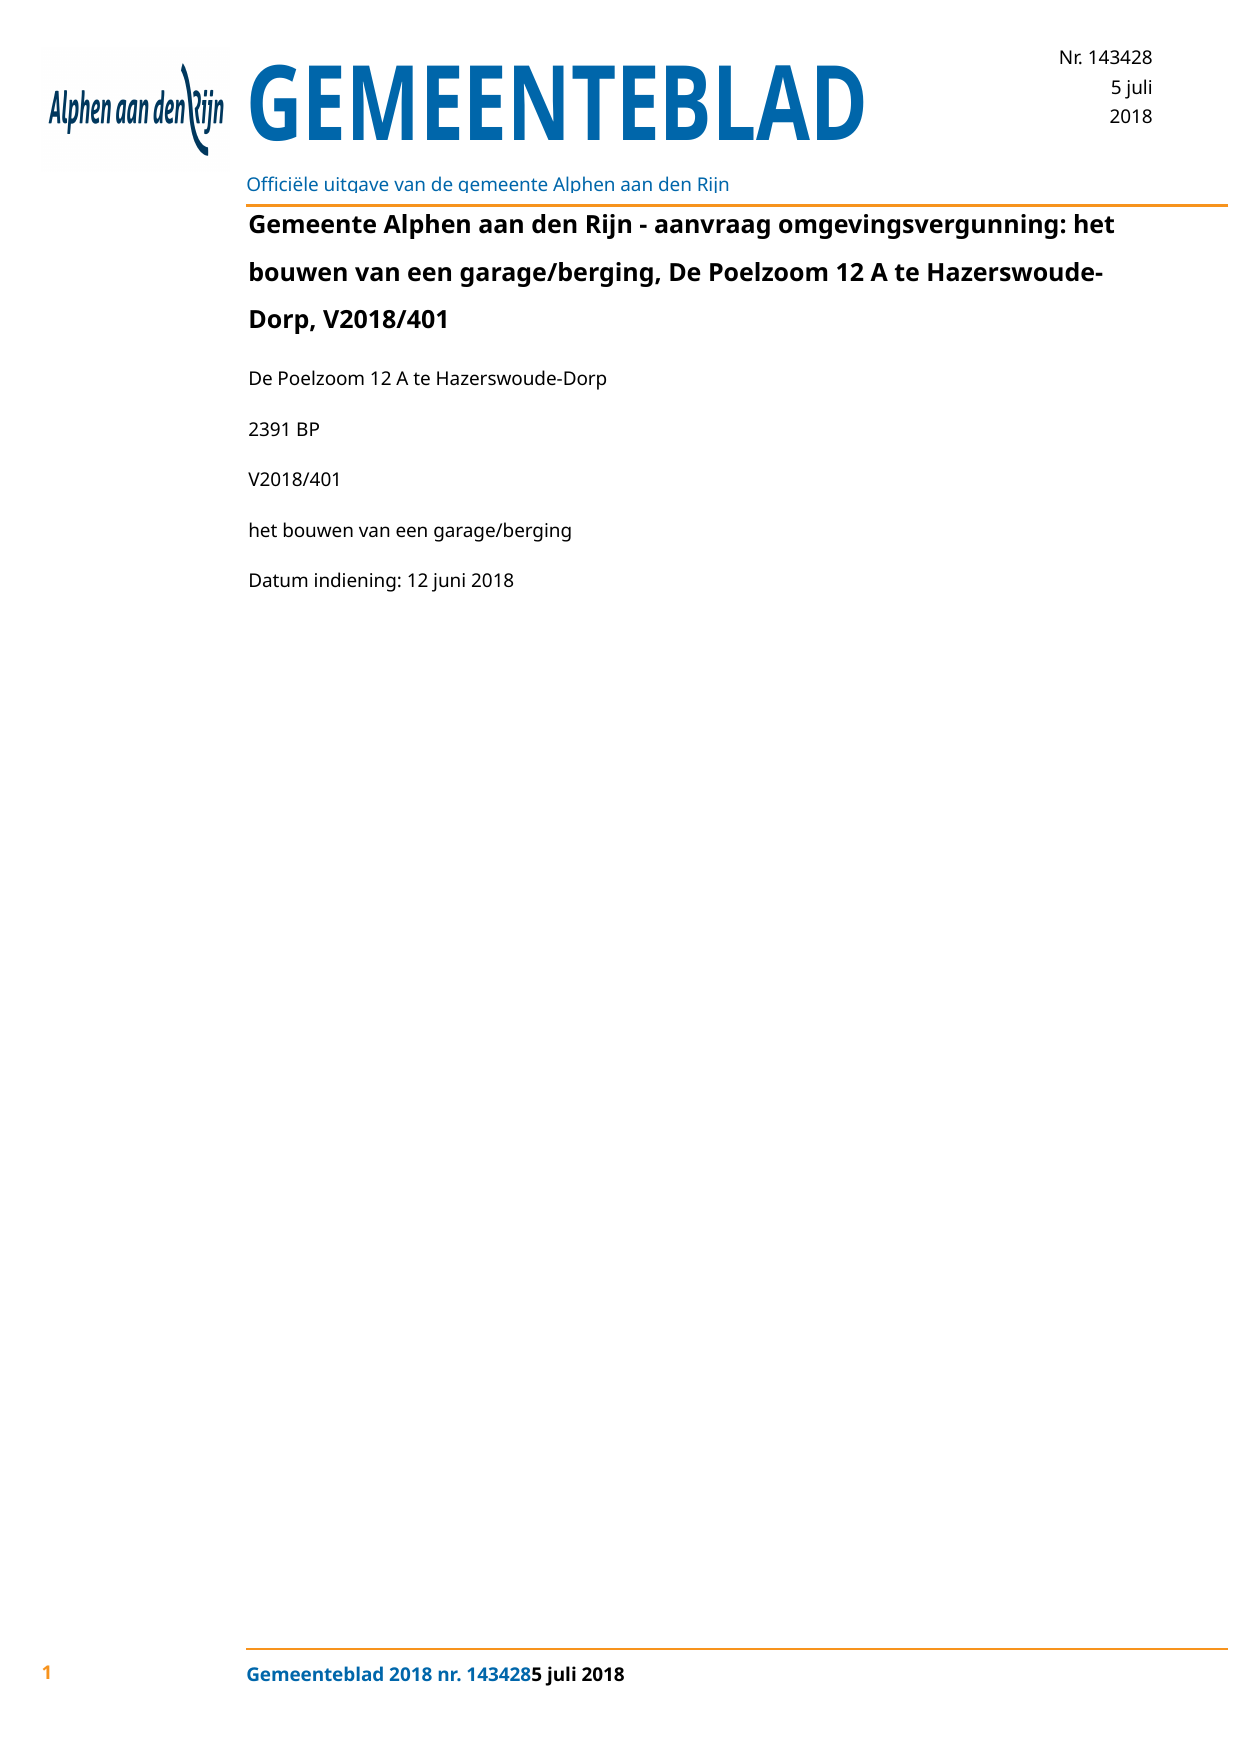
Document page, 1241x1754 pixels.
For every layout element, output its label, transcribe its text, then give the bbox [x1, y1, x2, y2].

text Gemeente Alphen aan den Rijn - aanvraag omgevingsvergunning: het bouwen van een garage/berging, De Poelzoom 12 A te Hazerswoude-Dorp, V2018/401 [248, 207, 1152, 336]
text het bouwen van een garage/berging [248, 517, 1152, 542]
text V2018/401 [248, 466, 1152, 492]
text 2391 BP [248, 416, 1152, 442]
text De Poelzoom 12 A te Hazerswoude-Dorp [248, 366, 1152, 391]
text Datum indiening: 12 juni 2018 [248, 567, 1152, 593]
picture [41, 47, 231, 172]
